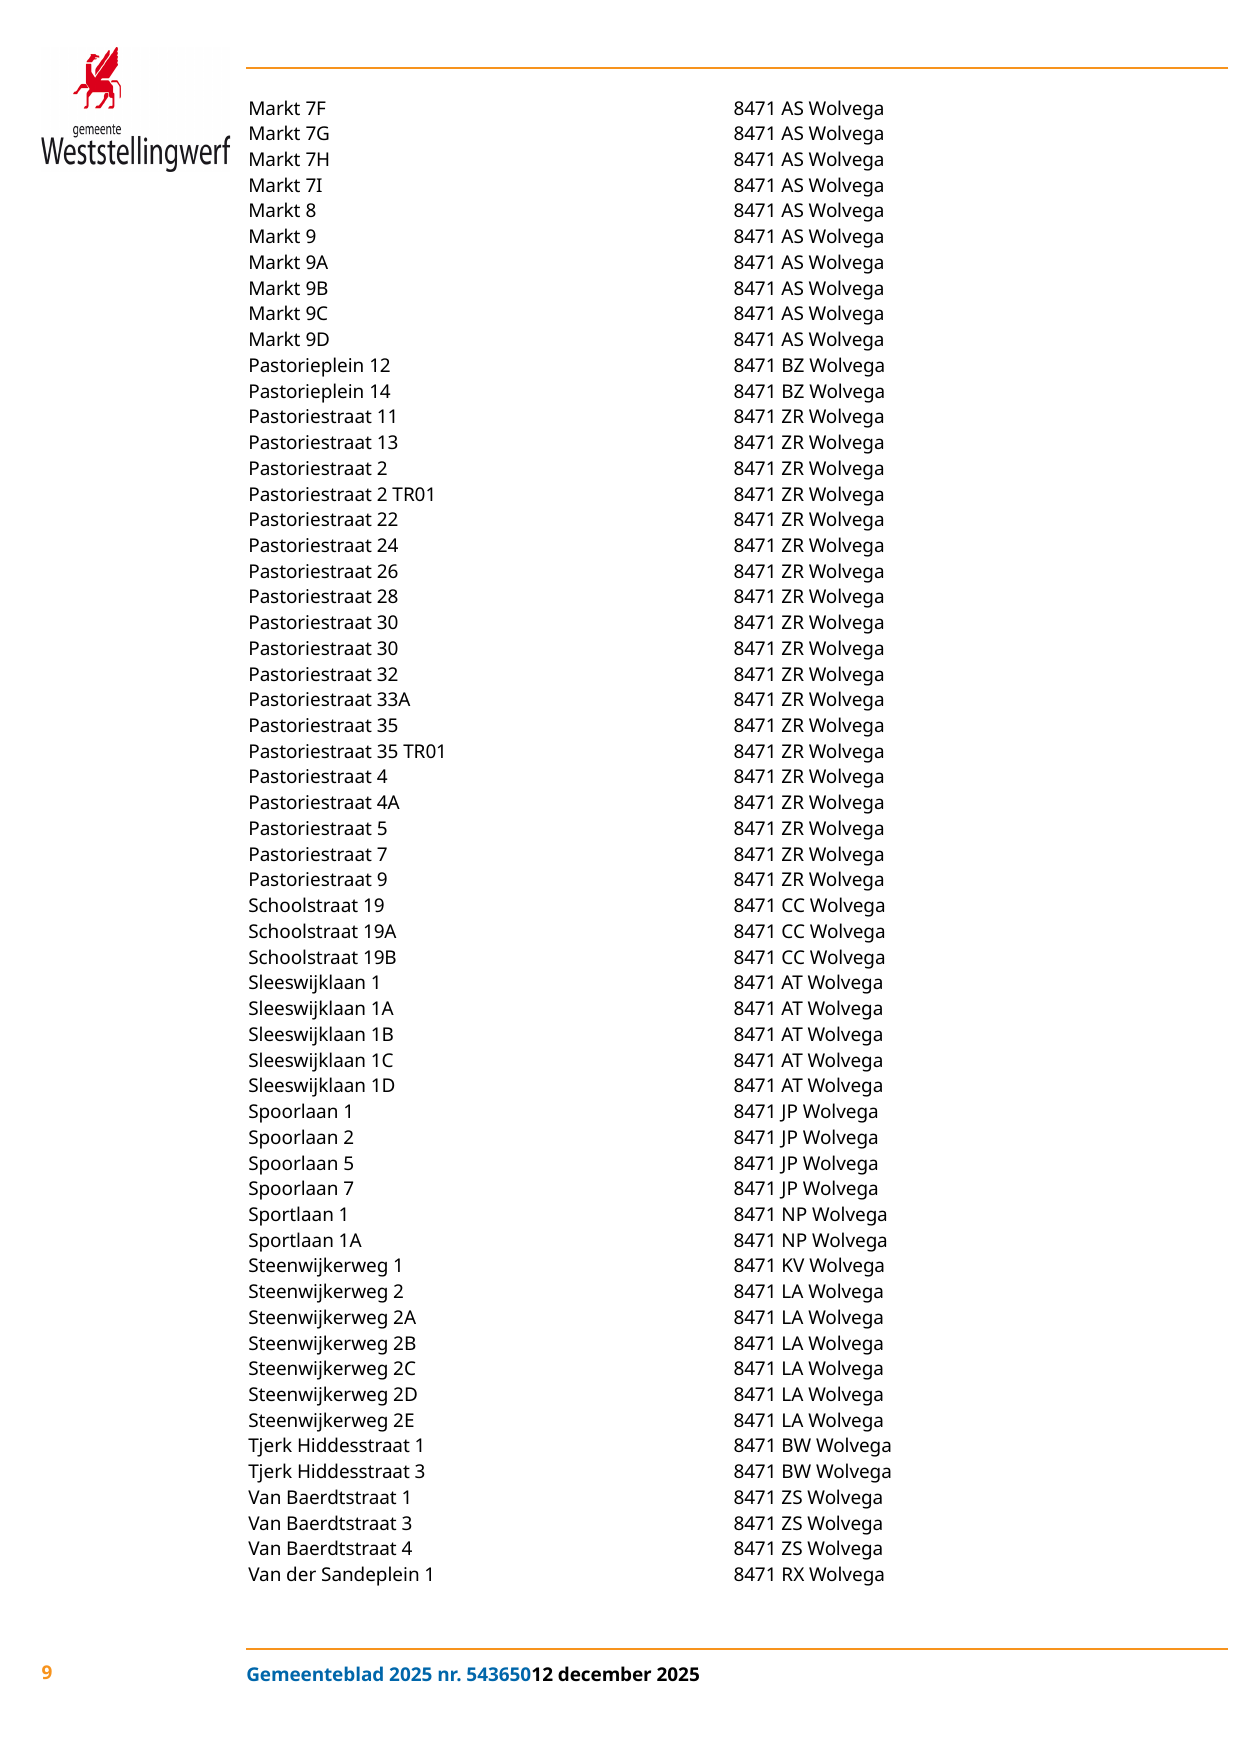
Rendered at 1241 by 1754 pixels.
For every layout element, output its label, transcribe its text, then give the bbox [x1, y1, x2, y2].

table_cell Pastoriestraat 30 [248, 635, 733, 661]
table_cell 8471 LA Wolvega [733, 1407, 1152, 1433]
table_cell Markt 9C [248, 301, 733, 326]
table_cell Pastoriestraat 5 [248, 815, 733, 841]
table_cell Markt 9B [248, 275, 733, 301]
table_cell 8471 CC Wolvega [733, 944, 1152, 969]
table_cell Sportlaan 1A [248, 1227, 733, 1253]
table_cell Steenwijkerweg 1 [248, 1253, 733, 1278]
table_cell 8471 AS Wolvega [733, 146, 1152, 172]
table_cell 8471 AS Wolvega [733, 249, 1152, 275]
table_cell Pastoriestraat 4A [248, 790, 733, 815]
table_cell Pastoriestraat 7 [248, 841, 733, 867]
table_cell Pastoriestraat 4 [248, 764, 733, 789]
table_cell Steenwijkerweg 2 [248, 1278, 733, 1304]
table_cell 8471 ZR Wolvega [733, 481, 1152, 506]
table_cell Markt 9 [248, 224, 733, 249]
table_cell Spoorlaan 5 [248, 1150, 733, 1175]
table_cell Pastoriestraat 35 TR01 [248, 738, 733, 764]
table_cell 8471 ZS Wolvega [733, 1484, 1152, 1510]
table_cell 8471 ZR Wolvega [733, 506, 1152, 532]
table_cell 8471 NP Wolvega [733, 1227, 1152, 1253]
table_cell Tjerk Hiddesstraat 1 [248, 1433, 733, 1458]
table_cell 8471 AS Wolvega [733, 172, 1152, 198]
table_cell Pastoriestraat 32 [248, 661, 733, 687]
table_cell 8471 ZR Wolvega [733, 790, 1152, 815]
table_cell 8471 ZS Wolvega [733, 1510, 1152, 1536]
table_cell Schoolstraat 19B [248, 944, 733, 969]
table_cell Sleeswijklaan 1C [248, 1047, 733, 1072]
table_cell Pastoriestraat 24 [248, 532, 733, 558]
table_cell 8471 ZR Wolvega [733, 558, 1152, 584]
table_cell 8471 AT Wolvega [733, 995, 1152, 1021]
table_cell 8471 JP Wolvega [733, 1175, 1152, 1201]
table_cell 8471 ZR Wolvega [733, 841, 1152, 867]
table_cell 8471 ZR Wolvega [733, 815, 1152, 841]
table_cell 8471 CC Wolvega [733, 918, 1152, 944]
table_cell 8471 AT Wolvega [733, 970, 1152, 995]
table_cell 8471 ZS Wolvega [733, 1536, 1152, 1561]
table_cell Steenwijkerweg 2E [248, 1407, 733, 1433]
table_cell Schoolstraat 19A [248, 918, 733, 944]
table_cell Pastoriestraat 35 [248, 712, 733, 738]
table_cell Sleeswijklaan 1A [248, 995, 733, 1021]
table_cell 8471 ZR Wolvega [733, 738, 1152, 764]
table_cell 8471 AT Wolvega [733, 1047, 1152, 1072]
table_cell Pastoriestraat 22 [248, 506, 733, 532]
table_cell Markt 8 [248, 198, 733, 223]
picture [41, 47, 231, 172]
table_cell Steenwijkerweg 2A [248, 1304, 733, 1330]
table_cell 8471 JP Wolvega [733, 1098, 1152, 1124]
table_cell 8471 ZR Wolvega [733, 712, 1152, 738]
table_cell 8471 ZR Wolvega [733, 687, 1152, 712]
table_cell 8471 AS Wolvega [733, 198, 1152, 223]
table_cell 8471 LA Wolvega [733, 1278, 1152, 1304]
table_cell 8471 BW Wolvega [733, 1459, 1152, 1484]
table_cell Pastoriestraat 33A [248, 687, 733, 712]
table_cell 8471 JP Wolvega [733, 1150, 1152, 1175]
table_cell Steenwijkerweg 2C [248, 1356, 733, 1381]
table_cell 8471 AS Wolvega [733, 326, 1152, 352]
table_cell 8471 ZR Wolvega [733, 584, 1152, 609]
table_cell Markt 7I [248, 172, 733, 198]
table_cell 8471 ZR Wolvega [733, 635, 1152, 661]
table_cell Pastoriestraat 26 [248, 558, 733, 584]
table_cell 8471 ZR Wolvega [733, 532, 1152, 558]
table_cell Sleeswijklaan 1 [248, 970, 733, 995]
table_cell 8471 AS Wolvega [733, 275, 1152, 301]
table_cell 8471 ZR Wolvega [733, 764, 1152, 789]
table_cell 8471 LA Wolvega [733, 1304, 1152, 1330]
table_cell Steenwijkerweg 2B [248, 1330, 733, 1356]
table_cell 8471 LA Wolvega [733, 1381, 1152, 1407]
table_cell Pastorieplein 14 [248, 378, 733, 403]
table_cell 8471 AS Wolvega [733, 121, 1152, 146]
table_cell Van Baerdtstraat 4 [248, 1536, 733, 1561]
table_cell Pastoriestraat 11 [248, 404, 733, 429]
table_cell 8471 BZ Wolvega [733, 378, 1152, 403]
table_cell 8471 AT Wolvega [733, 1073, 1152, 1098]
table_cell Van Baerdtstraat 1 [248, 1484, 733, 1510]
table_cell Markt 9A [248, 249, 733, 275]
table_cell Sleeswijklaan 1B [248, 1021, 733, 1047]
table_cell 8471 LA Wolvega [733, 1330, 1152, 1356]
table_cell Steenwijkerweg 2D [248, 1381, 733, 1407]
table_cell 8471 ZR Wolvega [733, 455, 1152, 481]
table_cell 8471 ZR Wolvega [733, 609, 1152, 635]
table_cell 8471 NP Wolvega [733, 1201, 1152, 1227]
table_cell Pastoriestraat 2 [248, 455, 733, 481]
table_cell Schoolstraat 19 [248, 893, 733, 918]
table_cell Spoorlaan 2 [248, 1124, 733, 1150]
table_cell 8471 LA Wolvega [733, 1356, 1152, 1381]
table_cell Pastorieplein 12 [248, 352, 733, 378]
table_cell 8471 RX Wolvega [733, 1561, 1152, 1587]
table_cell Pastoriestraat 30 [248, 609, 733, 635]
table_cell 8471 JP Wolvega [733, 1124, 1152, 1150]
table_cell 8471 AS Wolvega [733, 301, 1152, 326]
table_cell Spoorlaan 7 [248, 1175, 733, 1201]
table_cell 8471 CC Wolvega [733, 893, 1152, 918]
table_cell Tjerk Hiddesstraat 3 [248, 1459, 733, 1484]
table_cell Van der Sandeplein 1 [248, 1561, 733, 1587]
table_cell Sportlaan 1 [248, 1201, 733, 1227]
table_cell Markt 9D [248, 326, 733, 352]
table_cell 8471 AT Wolvega [733, 1021, 1152, 1047]
table_cell Pastoriestraat 9 [248, 867, 733, 892]
table_cell 8471 KV Wolvega [733, 1253, 1152, 1278]
table_cell Sleeswijklaan 1D [248, 1073, 733, 1098]
table_cell Pastoriestraat 13 [248, 429, 733, 455]
table_cell 8471 ZR Wolvega [733, 867, 1152, 892]
table_cell 8471 AS Wolvega [733, 95, 1152, 121]
table_cell Pastoriestraat 2 TR01 [248, 481, 733, 506]
table_cell Van Baerdtstraat 3 [248, 1510, 733, 1536]
table_cell Spoorlaan 1 [248, 1098, 733, 1124]
table_cell 8471 ZR Wolvega [733, 429, 1152, 455]
table_cell 8471 AS Wolvega [733, 224, 1152, 249]
table_cell Pastoriestraat 28 [248, 584, 733, 609]
table_cell Markt 7F [248, 95, 733, 121]
table_cell Markt 7H [248, 146, 733, 172]
table_cell 8471 BW Wolvega [733, 1433, 1152, 1458]
table_cell Markt 7G [248, 121, 733, 146]
table_cell 8471 ZR Wolvega [733, 661, 1152, 687]
table_cell 8471 BZ Wolvega [733, 352, 1152, 378]
table_cell 8471 ZR Wolvega [733, 404, 1152, 429]
